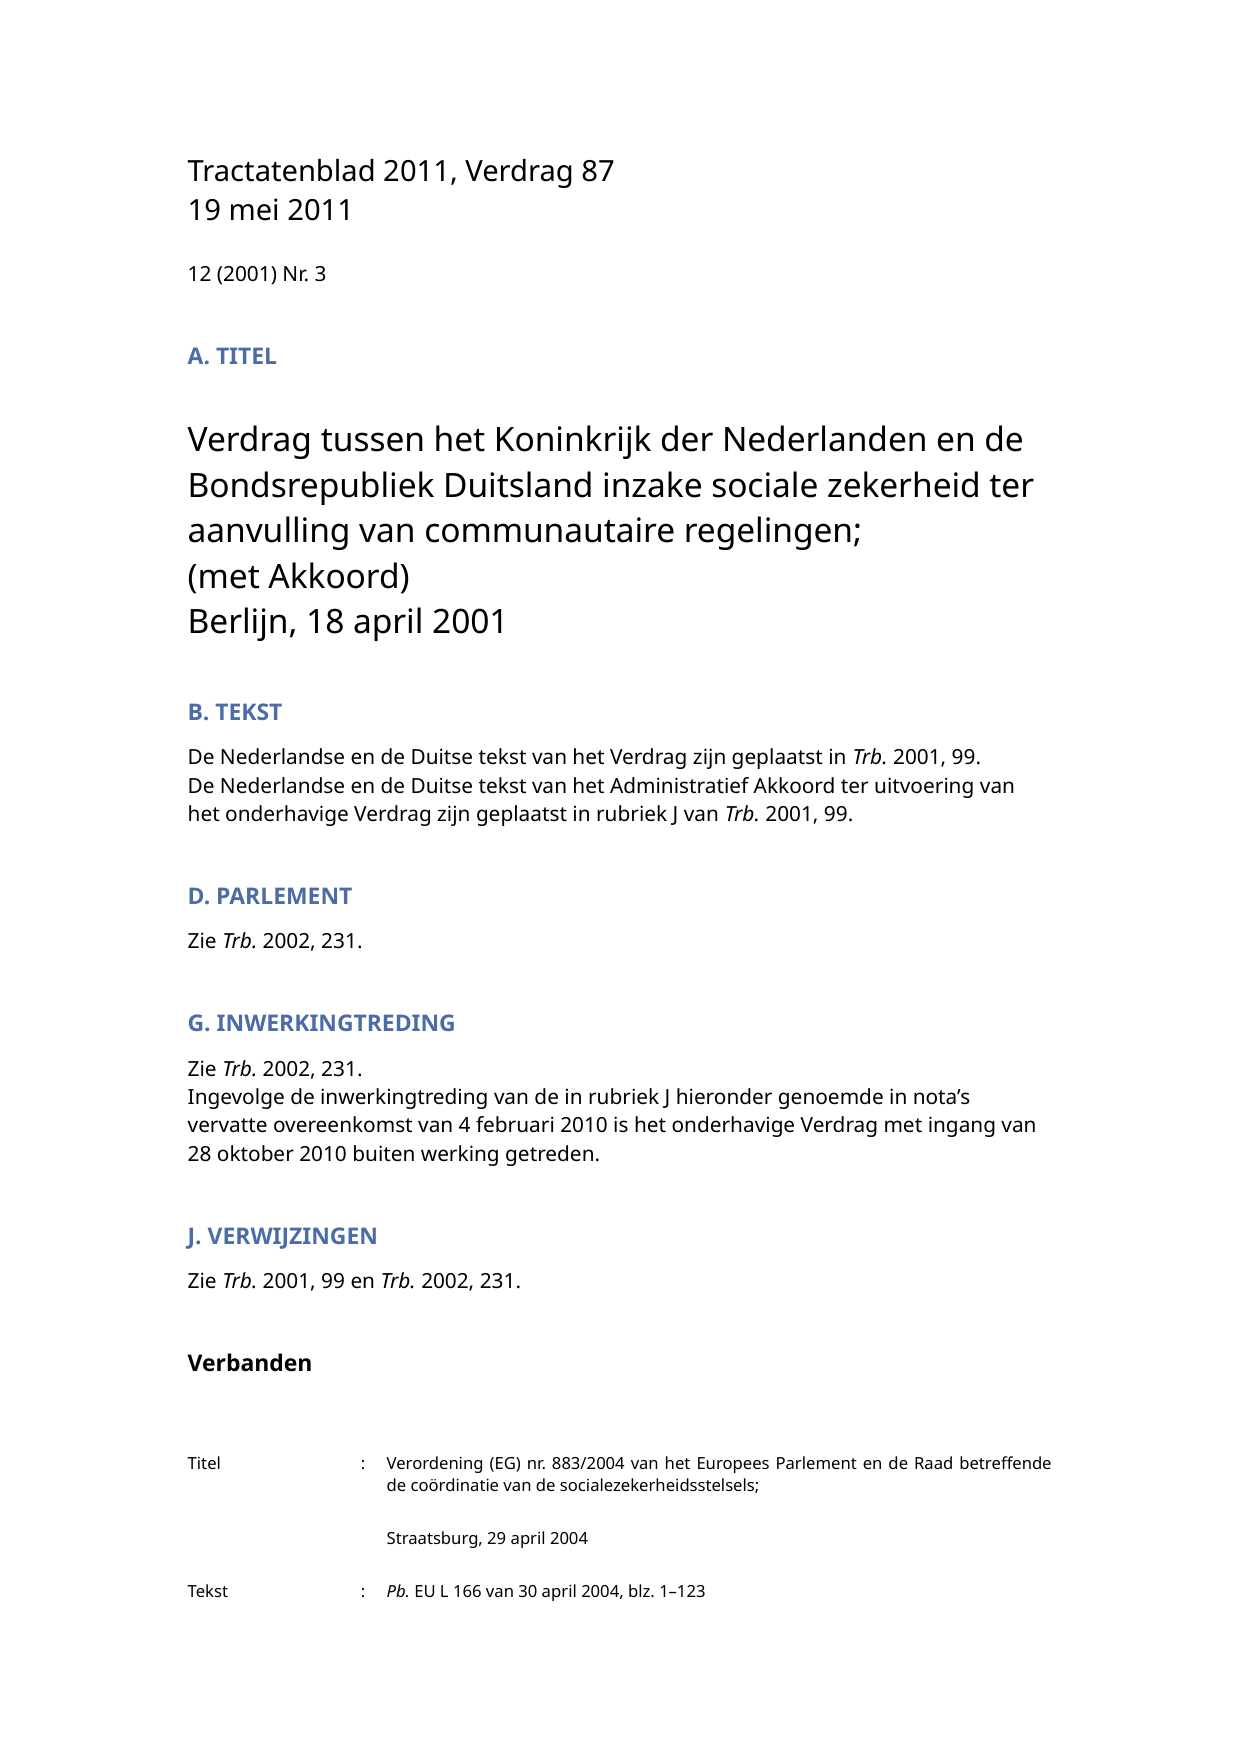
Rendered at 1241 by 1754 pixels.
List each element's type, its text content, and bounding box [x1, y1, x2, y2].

subtitle A. TITEL [187, 340, 1053, 371]
subtitle G. INWERKINGTREDING [187, 1007, 1053, 1039]
text Zie Trb. 2001, 99 en Trb. 2002, 231. [187, 1266, 1053, 1294]
subtitle Verbanden [187, 1347, 1053, 1378]
table_cell : [361, 1579, 386, 1602]
table_header Verordening (EG) nr. 883/2004 van het Europees Parlement en de Raad betreffende de coördinatie van de socialezekerheidsstelsels; Straatsburg, 29 april 2004 [386, 1451, 1053, 1579]
text 19 mei 2011 [187, 190, 1053, 229]
text De Nederlandse en de Duitse tekst van het Administratief Akkoord ter uitvoering van het onderhavige Verdrag zijn geplaatst in rubriek J van Trb. 2001, 99. [187, 771, 1053, 828]
text Verdrag tussen het Koninkrijk der Nederlanden en de Bondsrepubliek Duitsland inzake sociale zekerheid ter aanvulling van communautaire regelingen; [187, 416, 1053, 553]
table_cell Pb. EU L 166 van 30 april 2004, blz. 1–123 [386, 1579, 1053, 1602]
subtitle J. VERWIJZINGEN [187, 1220, 1053, 1251]
text 12 (2001) Nr. 3 [187, 259, 1053, 287]
subtitle D. PARLEMENT [187, 880, 1053, 911]
subtitle B. TEKST [187, 696, 1053, 727]
table_header : [361, 1451, 386, 1579]
text Ingevolge de inwerkingtreding van de in rubriek J hieronder genoemde in nota’s vervatte overeenkomst van 4 februari 2010 is het onderhavige Verdrag met ingang van 28 oktober 2010 buiten werking getreden. [187, 1082, 1053, 1167]
table_cell Tekst [188, 1579, 361, 1602]
text (met Akkoord) [187, 553, 1053, 598]
text Zie Trb. 2002, 231. [187, 1054, 1053, 1082]
text De Nederlandse en de Duitse tekst van het Verdrag zijn geplaatst in Trb. 2001, 99. [187, 742, 1053, 771]
table_header Titel [188, 1451, 361, 1579]
text Berlijn, 18 april 2001 [187, 598, 1053, 644]
text Tractatenblad 2011, Verdrag 87 [187, 150, 1053, 190]
text Zie Trb. 2002, 231. [187, 926, 1053, 955]
